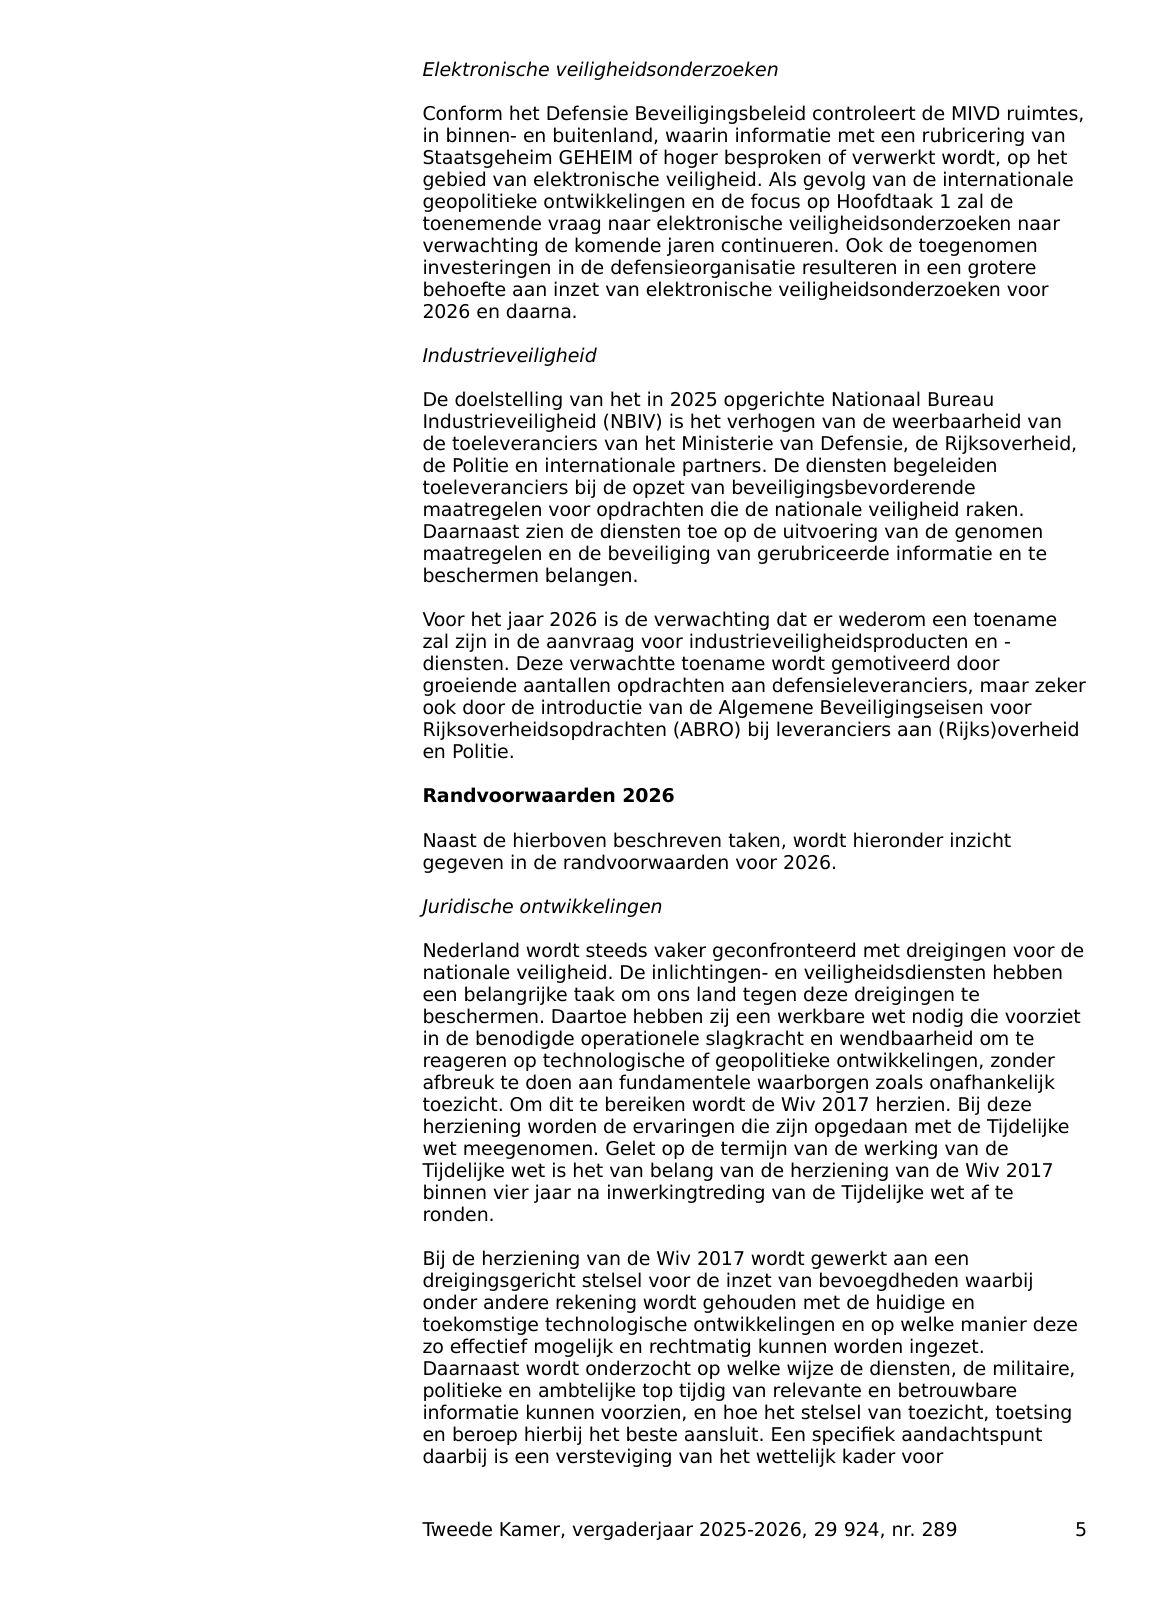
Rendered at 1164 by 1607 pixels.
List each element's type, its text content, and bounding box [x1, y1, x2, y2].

subtitle Randvoorwaarden 2026 [422, 785, 1087, 807]
subtitle Elektronische veiligheidsonderzoeken [422, 59, 1087, 81]
text Bij de herziening van de Wiv 2017 wordt gewerkt aan een dreigingsgericht stelsel voor de inzet van bevoegdheden waarbij onder andere rekening wordt gehouden met de huidige en toekomstige technologische ontwikkelingen en op welke manier deze zo effectief mogelijk en rechtmatig kunnen worden ingezet. Daarnaast wordt onderzocht op welke wijze de diensten, de militaire, politieke en ambtelijke top tijdig van relevante en betrouwbare informatie kunnen voorzien, en hoe het stelsel van toezicht, toetsing en beroep hierbij het beste aansluit. Een specifiek aandachtspunt daarbij is een versteviging van het wettelijk kader voor [422, 1248, 1087, 1468]
text Conform het Defensie Beveiligingsbeleid controleert de MIVD ruimtes, in binnen- en buitenland, waarin informatie met een rubricering van Staatsgeheim GEHEIM of hoger besproken of verwerkt wordt, op het gebied van elektronische veiligheid. Als gevolg van de internationale geopolitieke ontwikkelingen en de focus op Hoofdtaak 1 zal de toenemende vraag naar elektronische veiligheidsonderzoeken naar verwachting de komende jaren continueren. Ook de toegenomen investeringen in de defensieorganisatie resulteren in een grotere behoefte aan inzet van elektronische veiligheidsonderzoeken voor 2026 en daarna. [422, 103, 1087, 323]
text Voor het jaar 2026 is de verwachting dat er wederom een toename zal zijn in de aanvraag voor industrieveiligheidsproducten en -diensten. Deze verwachtte toename wordt gemotiveerd door groeiende aantallen opdrachten aan defensieleveranciers, maar zeker ook door de introductie van de Algemene Beveiligingseisen voor Rijksoverheidsopdrachten (ABRO) bij leveranciers aan (Rijks)overheid en Politie. [422, 609, 1087, 763]
subtitle Juridische ontwikkelingen [422, 896, 1087, 918]
text De doelstelling van het in 2025 opgerichte Nationaal Bureau Industrieveiligheid (NBIV) is het verhogen van de weerbaarheid van de toeleveranciers van het Ministerie van Defensie, de Rijksoverheid, de Politie en internationale partners. De diensten begeleiden toeleveranciers bij de opzet van beveiligingsbevorderende maatregelen voor opdrachten die de nationale veiligheid raken. Daarnaast zien de diensten toe op de uitvoering van de genomen maatregelen en de beveiliging van gerubriceerde informatie en te beschermen belangen. [422, 389, 1087, 587]
text Nederland wordt steeds vaker geconfronteerd met dreigingen voor de nationale veiligheid. De inlichtingen- en veiligheidsdiensten hebben een belangrijke taak om ons land tegen deze dreigingen te beschermen. Daartoe hebben zij een werkbare wet nodig die voorziet in de benodigde operationele slagkracht en wendbaarheid om te reageren op technologische of geopolitieke ontwikkelingen, zonder afbreuk te doen aan fundamentele waarborgen zoals onafhankelijk toezicht. Om dit te bereiken wordt de Wiv 2017 herzien. Bij deze herziening worden de ervaringen die zijn opgedaan met de Tijdelijke wet meegenomen. Gelet op de termijn van de werking van de Tijdelijke wet is het van belang van de herziening van de Wiv 2017 binnen vier jaar na inwerkingtreding van de Tijdelijke wet af te ronden. [422, 940, 1087, 1226]
text Naast de hierboven beschreven taken, wordt hieronder inzicht gegeven in de randvoorwaarden voor 2026. [422, 829, 1087, 873]
subtitle Industrieveiligheid [422, 345, 1087, 367]
